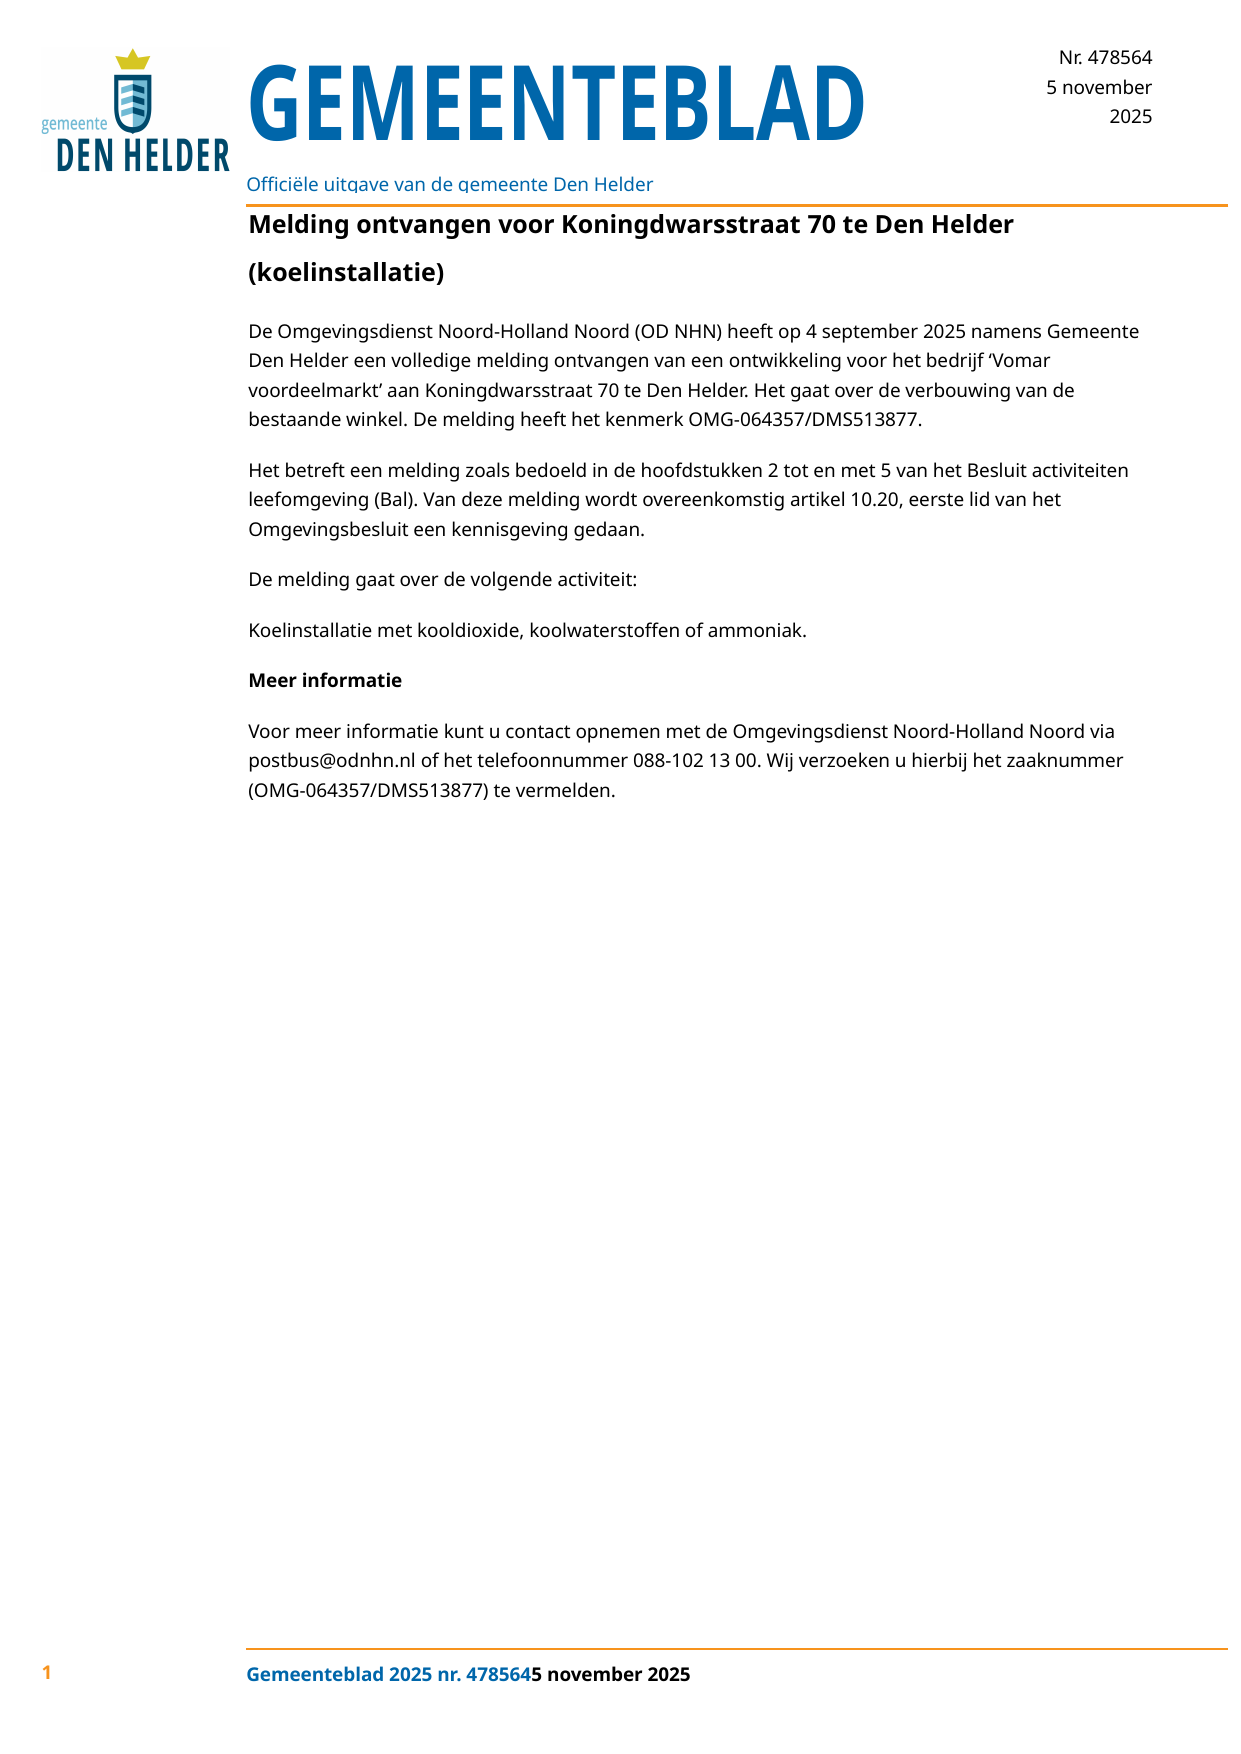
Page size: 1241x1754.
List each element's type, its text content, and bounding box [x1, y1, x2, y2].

picture [130, 157, 135, 172]
text Melding ontvangen voor Koningdwarsstraat 70 te Den Helder (koelinstallatie) [248, 207, 1152, 288]
picture [182, 144, 187, 165]
text Meer informatie [248, 667, 1152, 693]
text De melding gaat over de volgende activiteit: [248, 567, 1152, 592]
text Koelinstallatie met kooldioxide, koolwaterstoffen of ammoniak. [248, 617, 1152, 643]
text Voor meer informatie kunt u contact opnemen met de Omgevingsdienst Noord-Holland Noord via postbus@odnhn.nl of het telefoonnummer 088-102 13 00. Wij verzoeken u hierbij het zaaknummer (OMG-064357/DMS513877) te vermelden. [248, 718, 1152, 803]
picture [63, 144, 68, 165]
text Het betreft een melding zoals bedoeld in de hoofdstukken 2 tot en met 5 van het Besluit activiteiten leefomgeving (Bal). Van deze melding wordt overeenkomstig artikel 10.20, eerste lid van het Omgevingsbesluit een kennisgeving gedaan. [248, 457, 1152, 542]
picture [100, 154, 106, 172]
text De Omgevingsdienst Noord-Holland Noord (OD NHN) heeft op 4 september 2025 namens Gemeente Den Helder een volledige melding ontvangen van een ontwikkeling voor het bedrijf ‘Vomar voordeelmarkt’ aan Koningdwarsstraat 70 te Den Helder. Het gaat over de verbouwing van de bestaande winkel. De melding heeft het kenmerk OMG-064357/DMS513877. [248, 318, 1152, 432]
picture [220, 160, 224, 172]
picture [41, 47, 231, 172]
